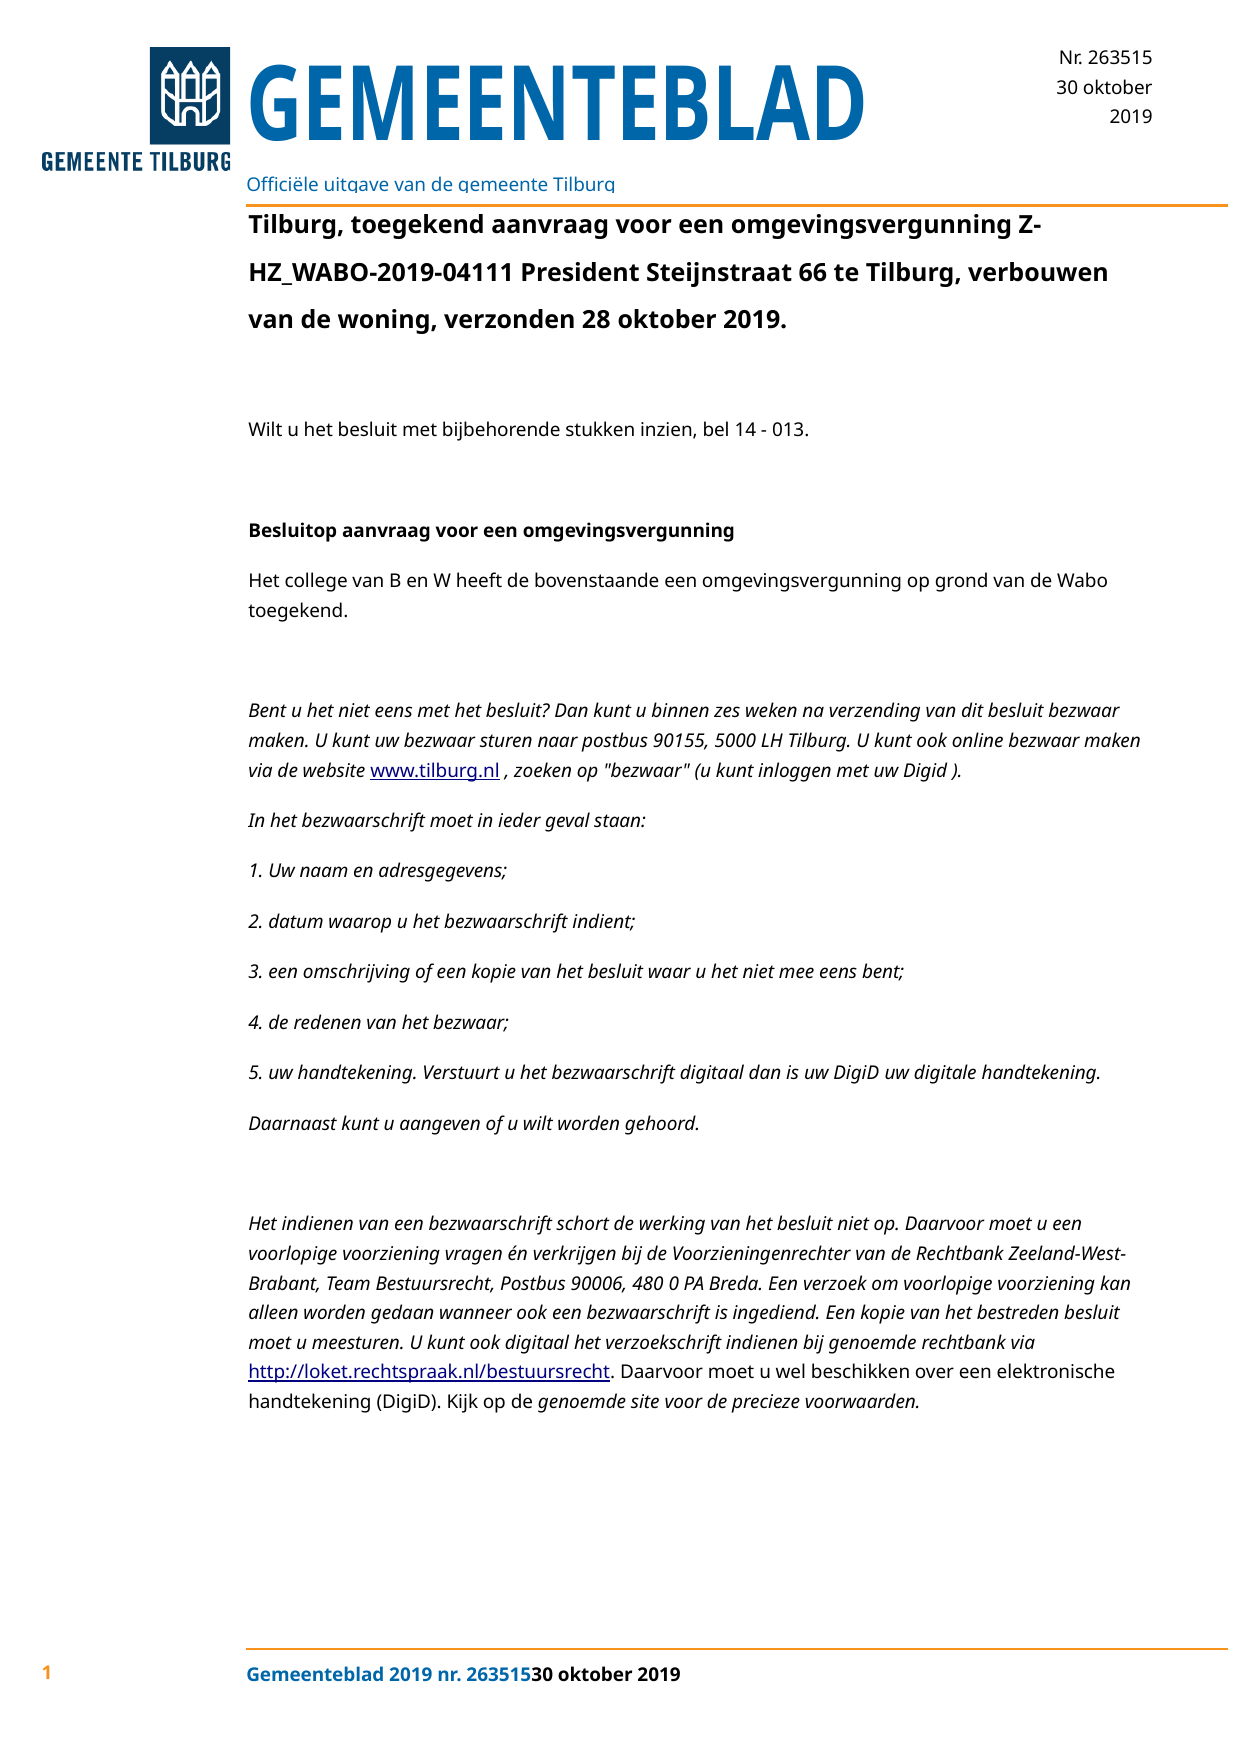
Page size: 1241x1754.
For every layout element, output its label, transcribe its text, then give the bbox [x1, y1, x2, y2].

text Bent u het niet eens met het besluit? Dan kunt u binnen zes weken na verzending van dit besluit bezwaar maken. U kunt uw bezwaar sturen naar postbus 90155, 5000 LH Tilburg. U kunt ook online bezwaar maken via de website www.tilburg.nl , zoeken op "bezwaar" (u kunt inloggen met uw Digid ). [248, 698, 1152, 782]
text 5. uw handtekening. Verstuurt u het bezwaarschrift digitaal dan is uw DigiD uw digitale handtekening. [248, 1059, 1152, 1085]
picture [41, 47, 231, 172]
text 2. datum waarop u het bezwaarschrift indient; [248, 908, 1152, 934]
text 1. Uw naam en adresgegevens; [248, 858, 1152, 883]
text 3. een omschrijving of een kopie van het besluit waar u het niet mee eens bent; [248, 958, 1152, 984]
text Besluitop aanvraag voor een omgevingsvergunning [248, 517, 1152, 542]
text Daarnaast kunt u aangeven of u wilt worden gehoord. [248, 1110, 1152, 1135]
text 4. de redenen van het bezwaar; [248, 1009, 1152, 1034]
text Tilburg, toegekend aanvraag voor een omgevingsvergunning Z-HZ_WABO-2019-04111 President Steijnstraat 66 te Tilburg, verbouwen van de woning, verzonden 28 oktober 2019. [248, 207, 1152, 336]
text Wilt u het besluit met bijbehorende stukken inzien, bel 14 - 013. [248, 416, 1152, 442]
text Het indienen van een bezwaarschrift schort de werking van het besluit niet op. Daarvoor moet u een voorlopige voorziening vragen én verkrijgen bij de Voorzieningenrechter van de Rechtbank Zeeland-West-Brabant, Team Bestuursrecht, Postbus 90006, 480 0 PA Breda. Een verzoek om voorlopige voorziening kan alleen worden gedaan wanneer ook een bezwaarschrift is ingediend. Een kopie van het bestreden besluit moet u meesturen. U kunt ook digitaal het verzoekschrift indienen bij genoemde rechtbank via http://loket.rechtspraak.nl/bestuursrecht. Daarvoor moet u wel beschikken over een elektronische handtekening (DigiD). Kijk op de genoemde site voor de precieze voorwaarden. [248, 1211, 1152, 1414]
text In het bezwaarschrift moet in ieder geval staan: [248, 807, 1152, 833]
text Het college van B en W heeft de bovenstaande een omgevingsvergunning op grond van de Wabo toegekend. [248, 567, 1152, 622]
